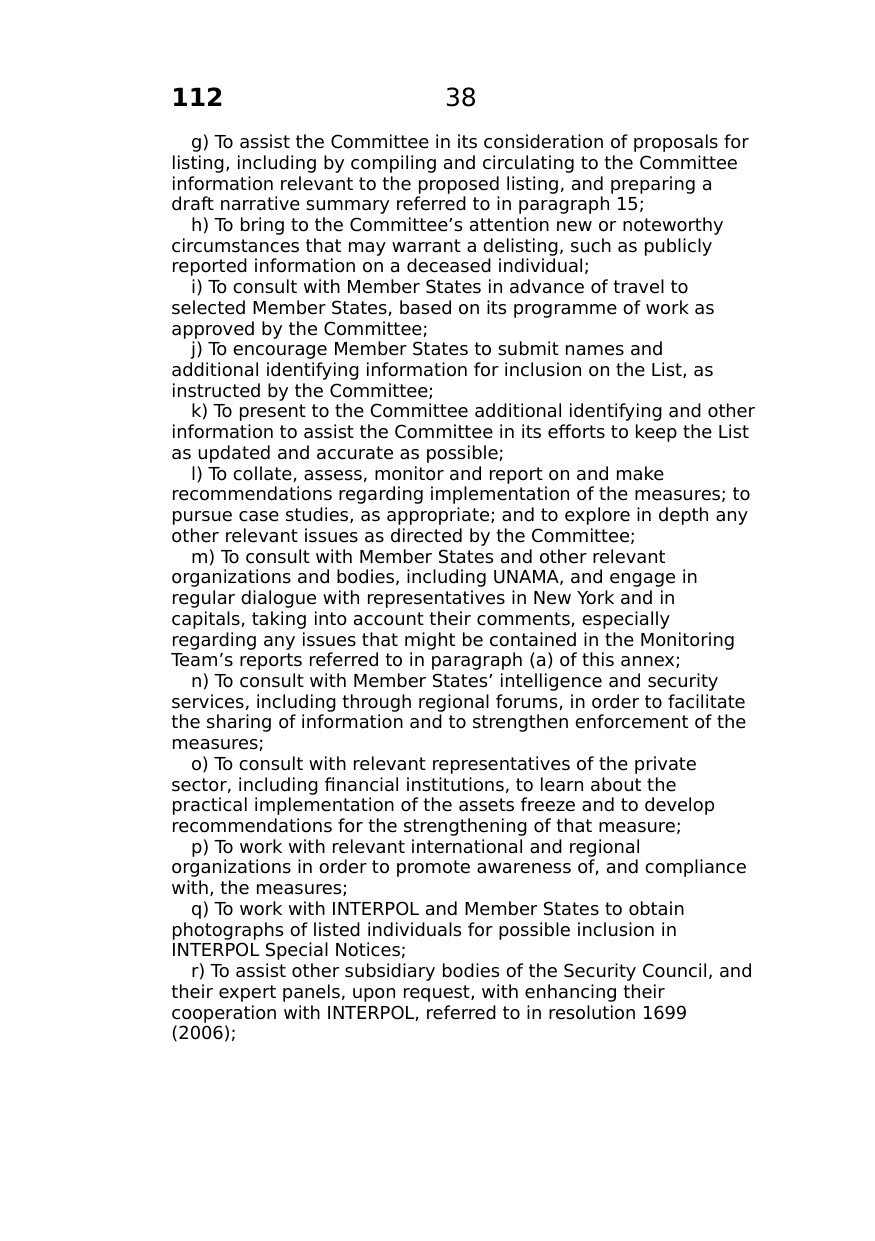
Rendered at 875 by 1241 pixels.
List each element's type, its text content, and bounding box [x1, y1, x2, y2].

text h) To bring to the Committee’s attention new or noteworthy circumstances that may warrant a delisting, such as publicly reported information on a deceased individual; [171, 215, 756, 277]
text q) To work with INTERPOL and Member States to obtain photographs of listed individuals for possible inclusion in INTERPOL Special Notices; [171, 899, 756, 961]
text m) To consult with Member States and other relevant organizations and bodies, including UNAMA, and engage in regular dialogue with representatives in New York and in capitals, taking into account their comments, especially regarding any issues that might be contained in the Monitoring Team’s reports referred to in paragraph (a) of this annex; [171, 546, 756, 671]
text o) To consult with relevant representatives of the private sector, including financial institutions, to learn about the practical implementation of the assets freeze and to develop recommendations for the strengthening of that measure; [171, 754, 756, 837]
text k) To present to the Committee additional identifying and other information to assist the Committee in its efforts to keep the List as updated and accurate as possible; [171, 401, 756, 463]
text g) To assist the Committee in its consideration of proposals for listing, including by compiling and circulating to the Committee information relevant to the proposed listing, and preparing a draft narrative summary referred to in paragraph 15; [171, 132, 756, 215]
text n) To consult with Member States’ intelligence and security services, including through regional forums, in order to facilitate the sharing of information and to strengthen enforcement of the measures; [171, 671, 756, 754]
text l) To collate, assess, monitor and report on and make recommendations regarding implementation of the measures; to pursue case studies, as appropriate; and to explore in depth any other relevant issues as directed by the Committee; [171, 463, 756, 546]
text p) To work with relevant international and regional organizations in order to promote awareness of, and compliance with, the measures; [171, 837, 756, 899]
text r) To assist other subsidiary bodies of the Security Council, and their expert panels, upon request, with enhancing their cooperation with INTERPOL, referred to in resolution 1699 (2006); [171, 961, 756, 1044]
text i) To consult with Member States in advance of travel to selected Member States, based on its programme of work as approved by the Committee; [171, 277, 756, 339]
text j) To encourage Member States to submit names and additional identifying information for inclusion on the List, as instructed by the Committee; [171, 339, 756, 401]
